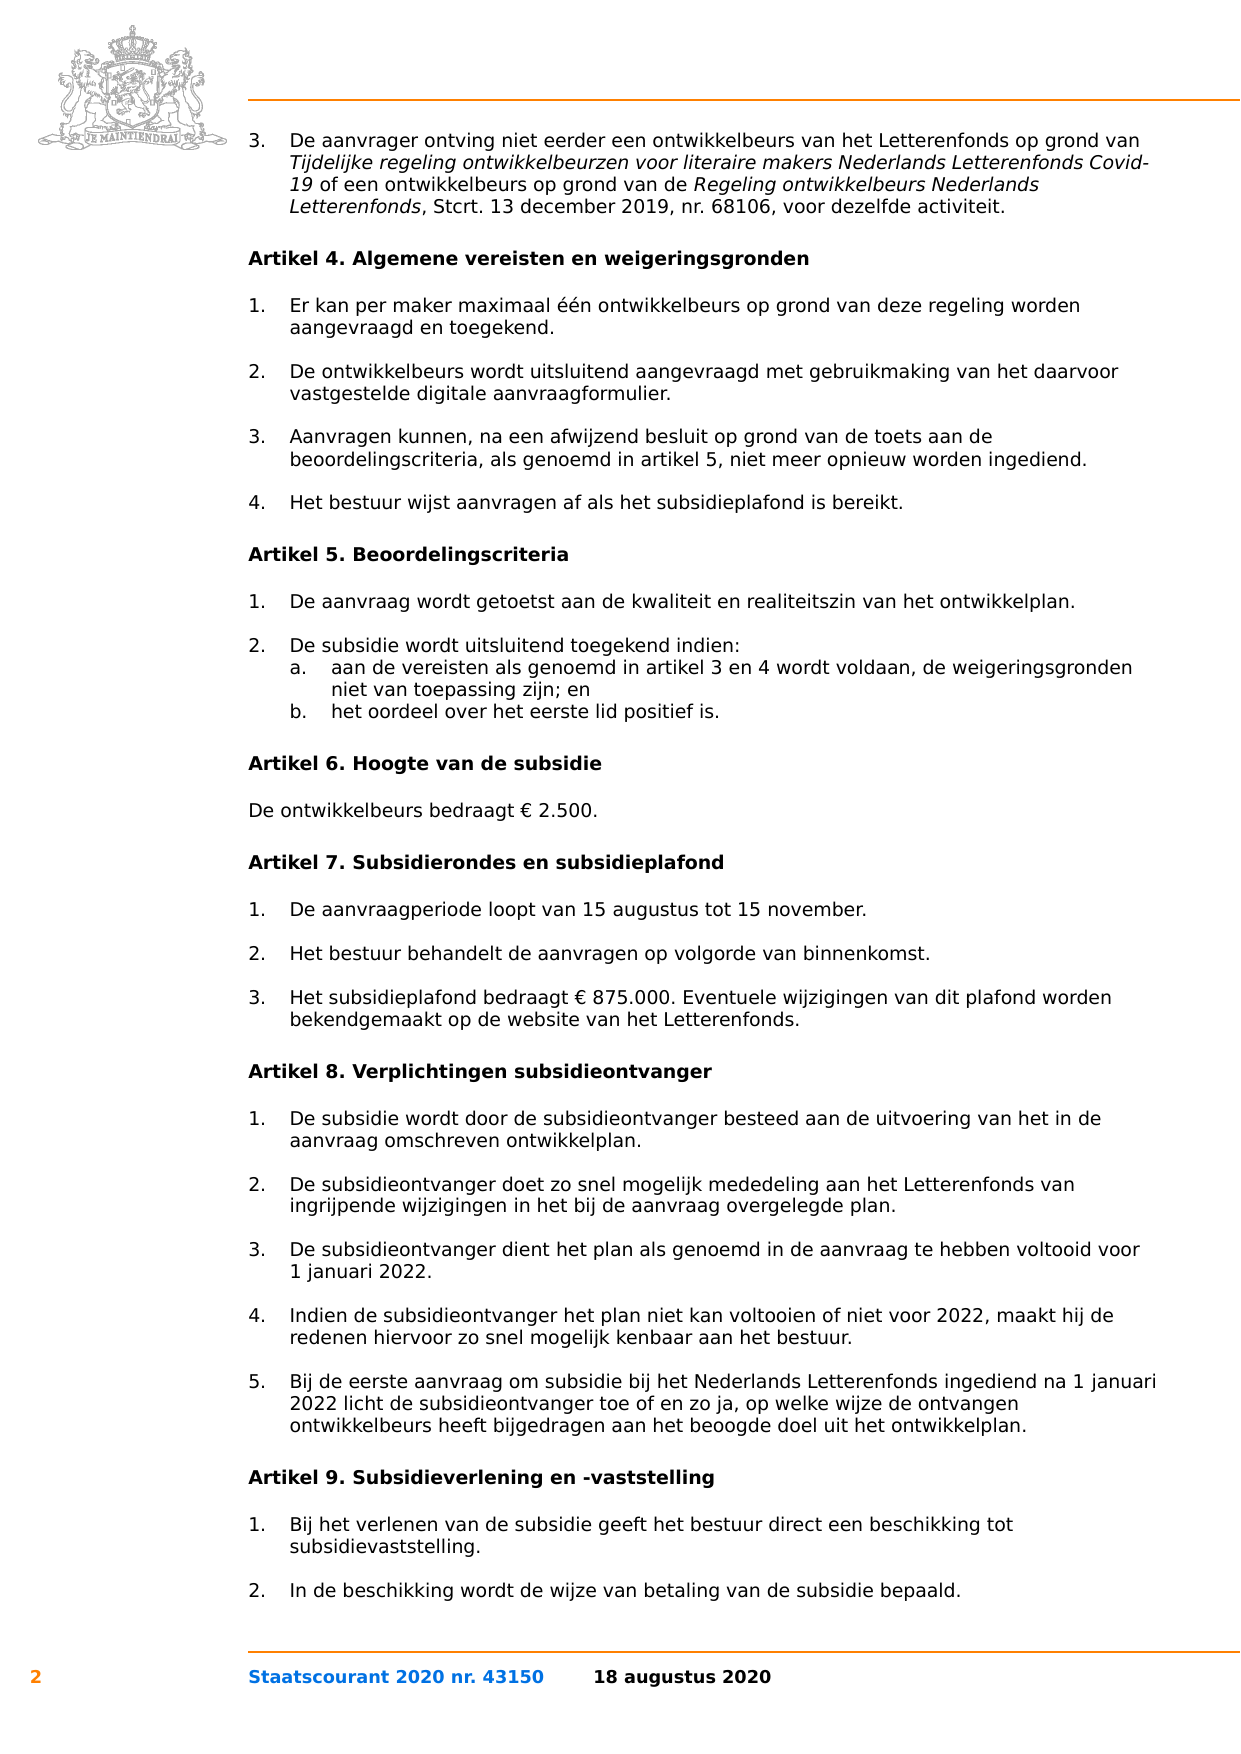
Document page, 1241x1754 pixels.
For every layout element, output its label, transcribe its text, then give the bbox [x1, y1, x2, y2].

text 3. Aanvragen kunnen, na een afwijzend besluit op grond van de toets aan de beoordelingscriteria, als genoemd in artikel 5, niet meer opnieuw worden ingediend. [248, 426, 1163, 470]
text 2. De subsidie wordt uitsluitend toegekend indien: [248, 635, 1163, 657]
subtitle Artikel 9. Subsidieverlening en -vaststelling [248, 1467, 1163, 1489]
text 3. Het subsidieplafond bedraagt € 875.000. Eventuele wijzigingen van dit plafond worden bekendgemaakt op de website van het Letterenfonds. [248, 987, 1163, 1031]
text 2. In de beschikking wordt de wijze van betaling van de subsidie bepaald. [248, 1580, 1163, 1602]
text 4. Het bestuur wijst aanvragen af als het subsidieplafond is bereikt. [248, 492, 1163, 514]
text 1. Er kan per maker maximaal één ontwikkelbeurs op grond van deze regeling worden aangevraagd en toegekend. [248, 295, 1163, 339]
subtitle Artikel 7. Subsidierondes en subsidieplafond [248, 852, 1163, 874]
text 1. Bij het verlenen van de subsidie geeft het bestuur direct een beschikking tot subsidievaststelling. [248, 1514, 1163, 1558]
subtitle Artikel 6. Hoogte van de subsidie [248, 753, 1163, 775]
picture [38, 25, 227, 150]
subtitle Artikel 8. Verplichtingen subsidieontvanger [248, 1061, 1163, 1083]
text 2. Het bestuur behandelt de aanvragen op volgorde van binnenkomst. [248, 943, 1163, 965]
text 4. Indien de subsidieontvanger het plan niet kan voltooien of niet voor 2022, maakt hij de redenen hiervoor zo snel mogelijk kenbaar aan het bestuur. [248, 1305, 1163, 1349]
text De ontwikkelbeurs bedraagt € 2.500. [248, 800, 1163, 822]
text a. aan de vereisten als genoemd in artikel 3 en 4 wordt voldaan, de weigeringsgronden niet van toepassing zijn; en [289, 657, 1163, 701]
text 1. De subsidie wordt door de subsidieontvanger besteed aan de uitvoering van het in de aanvraag omschreven ontwikkelplan. [248, 1108, 1163, 1152]
text 1. De aanvraag wordt getoetst aan de kwaliteit en realiteitszin van het ontwikkelplan. [248, 591, 1163, 613]
text 5. Bij de eerste aanvraag om subsidie bij het Nederlands Letterenfonds ingediend na 1 januari 2022 licht de subsidieontvanger toe of en zo ja, op welke wijze de ontvangen ontwikkelbeurs heeft bijgedragen aan het beoogde doel uit het ontwikkelplan. [248, 1371, 1163, 1437]
subtitle Artikel 4. Algemene vereisten en weigeringsgronden [248, 248, 1163, 270]
text 3. De aanvrager ontving niet eerder een ontwikkelbeurs van het Letterenfonds op grond van Tijdelijke regeling ontwikkelbeurzen voor literaire makers Nederlands Letterenfonds Covid-19 of een ontwikkelbeurs op grond van de Regeling ontwikkelbeurs Nederlands Letterenfonds, Stcrt. 13 december 2019, nr. 68106, voor dezelfde activiteit. [248, 130, 1163, 218]
text 2. De ontwikkelbeurs wordt uitsluitend aangevraagd met gebruikmaking van het daarvoor vastgestelde digitale aanvraagformulier. [248, 361, 1163, 404]
text 2. De subsidieontvanger doet zo snel mogelijk mededeling aan het Letterenfonds van ingrijpende wijzigingen in het bij de aanvraag overgelegde plan. [248, 1173, 1163, 1217]
text 1. De aanvraagperiode loopt van 15 augustus tot 15 november. [248, 899, 1163, 921]
subtitle Artikel 5. Beoordelingscriteria [248, 544, 1163, 566]
text 3. De subsidieontvanger dient het plan als genoemd in de aanvraag te hebben voltooid voor 1 januari 2022. [248, 1239, 1163, 1283]
text b. het oordeel over het eerste lid positief is. [289, 701, 1163, 723]
